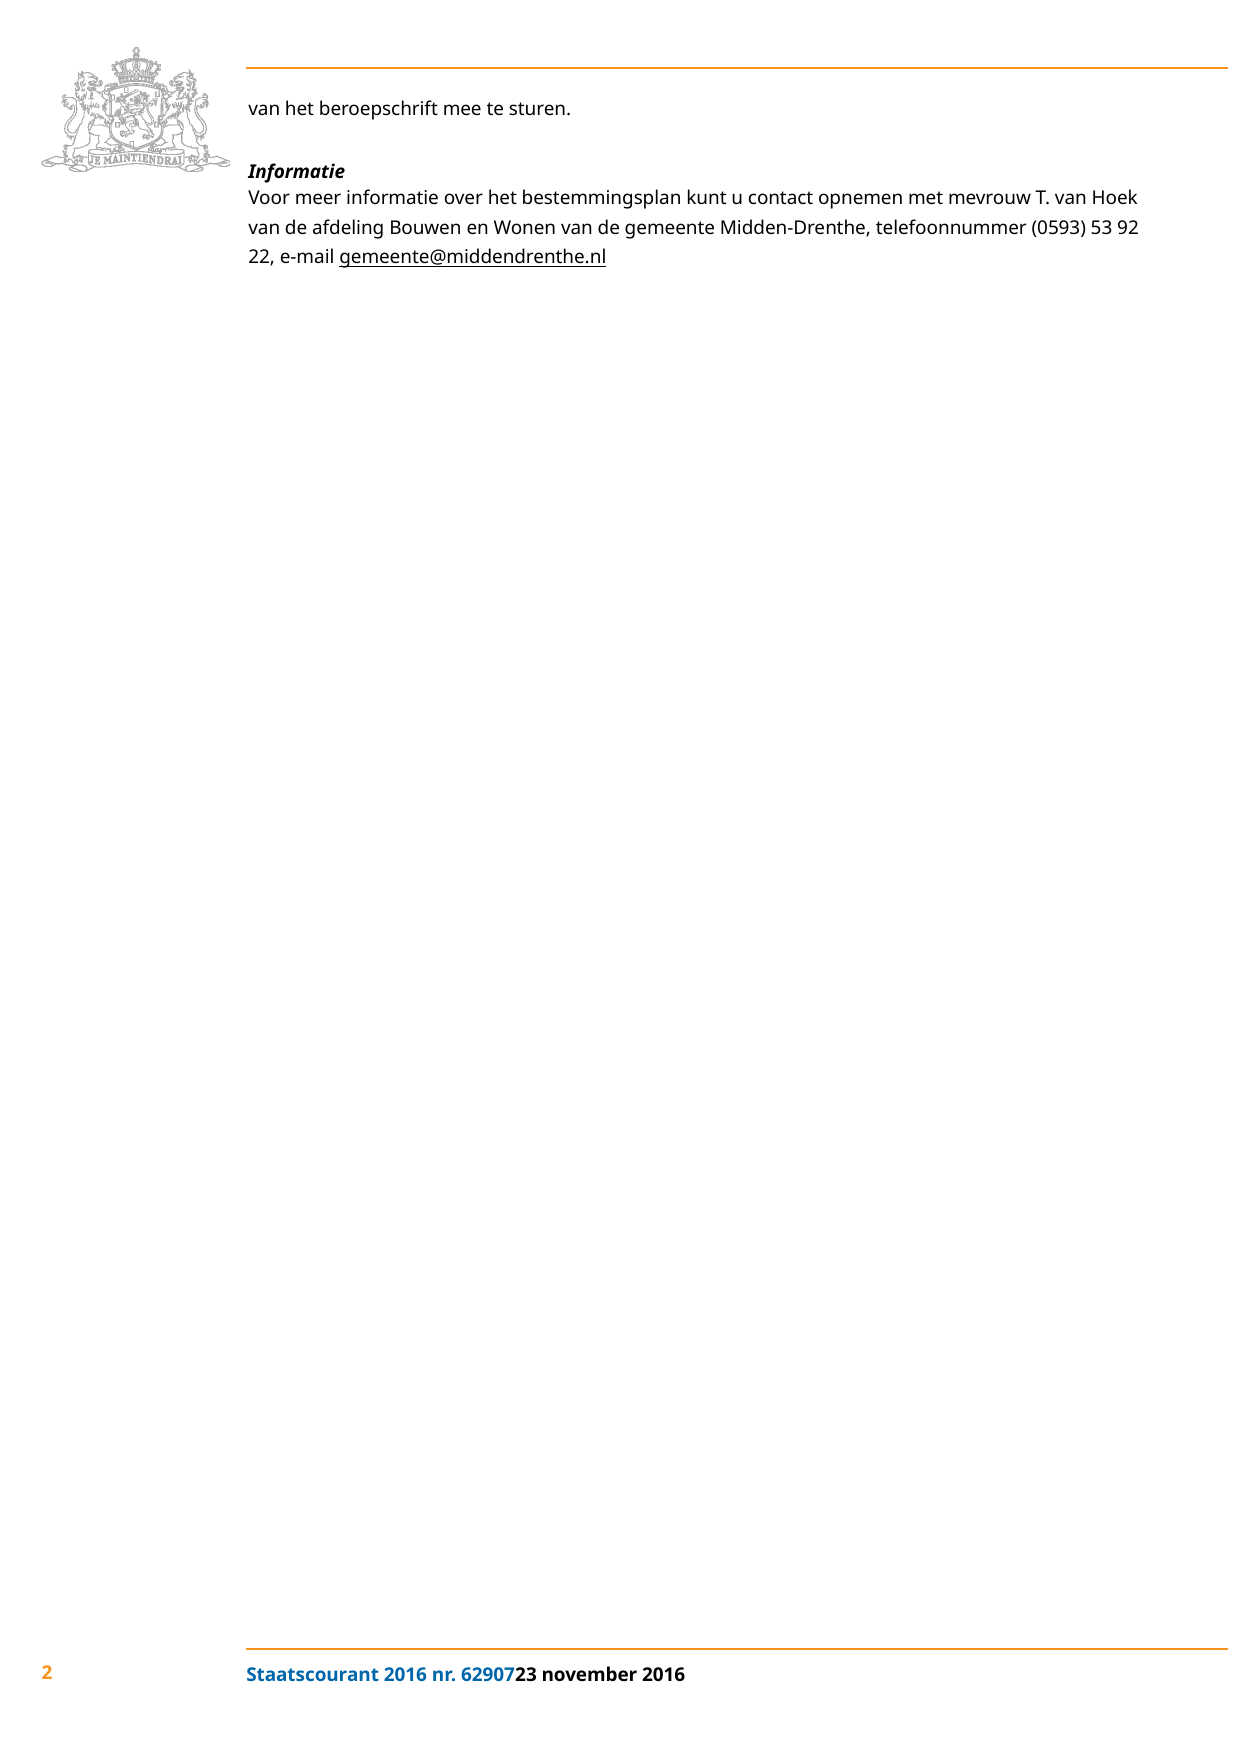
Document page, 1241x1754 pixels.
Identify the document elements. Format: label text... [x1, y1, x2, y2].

text van het beroepschrift mee te sturen. [248, 95, 1152, 121]
picture [41, 47, 231, 172]
text Informatie [248, 159, 1152, 184]
text Voor meer informatie over het bestemmingsplan kunt u contact opnemen met mevrouw T. van Hoek van de afdeling Bouwen en Wonen van de gemeente Midden-Drenthe, telefoonnummer (0593) 53 92 22, e-mail gemeente@middendrenthe.nl [248, 184, 1152, 269]
